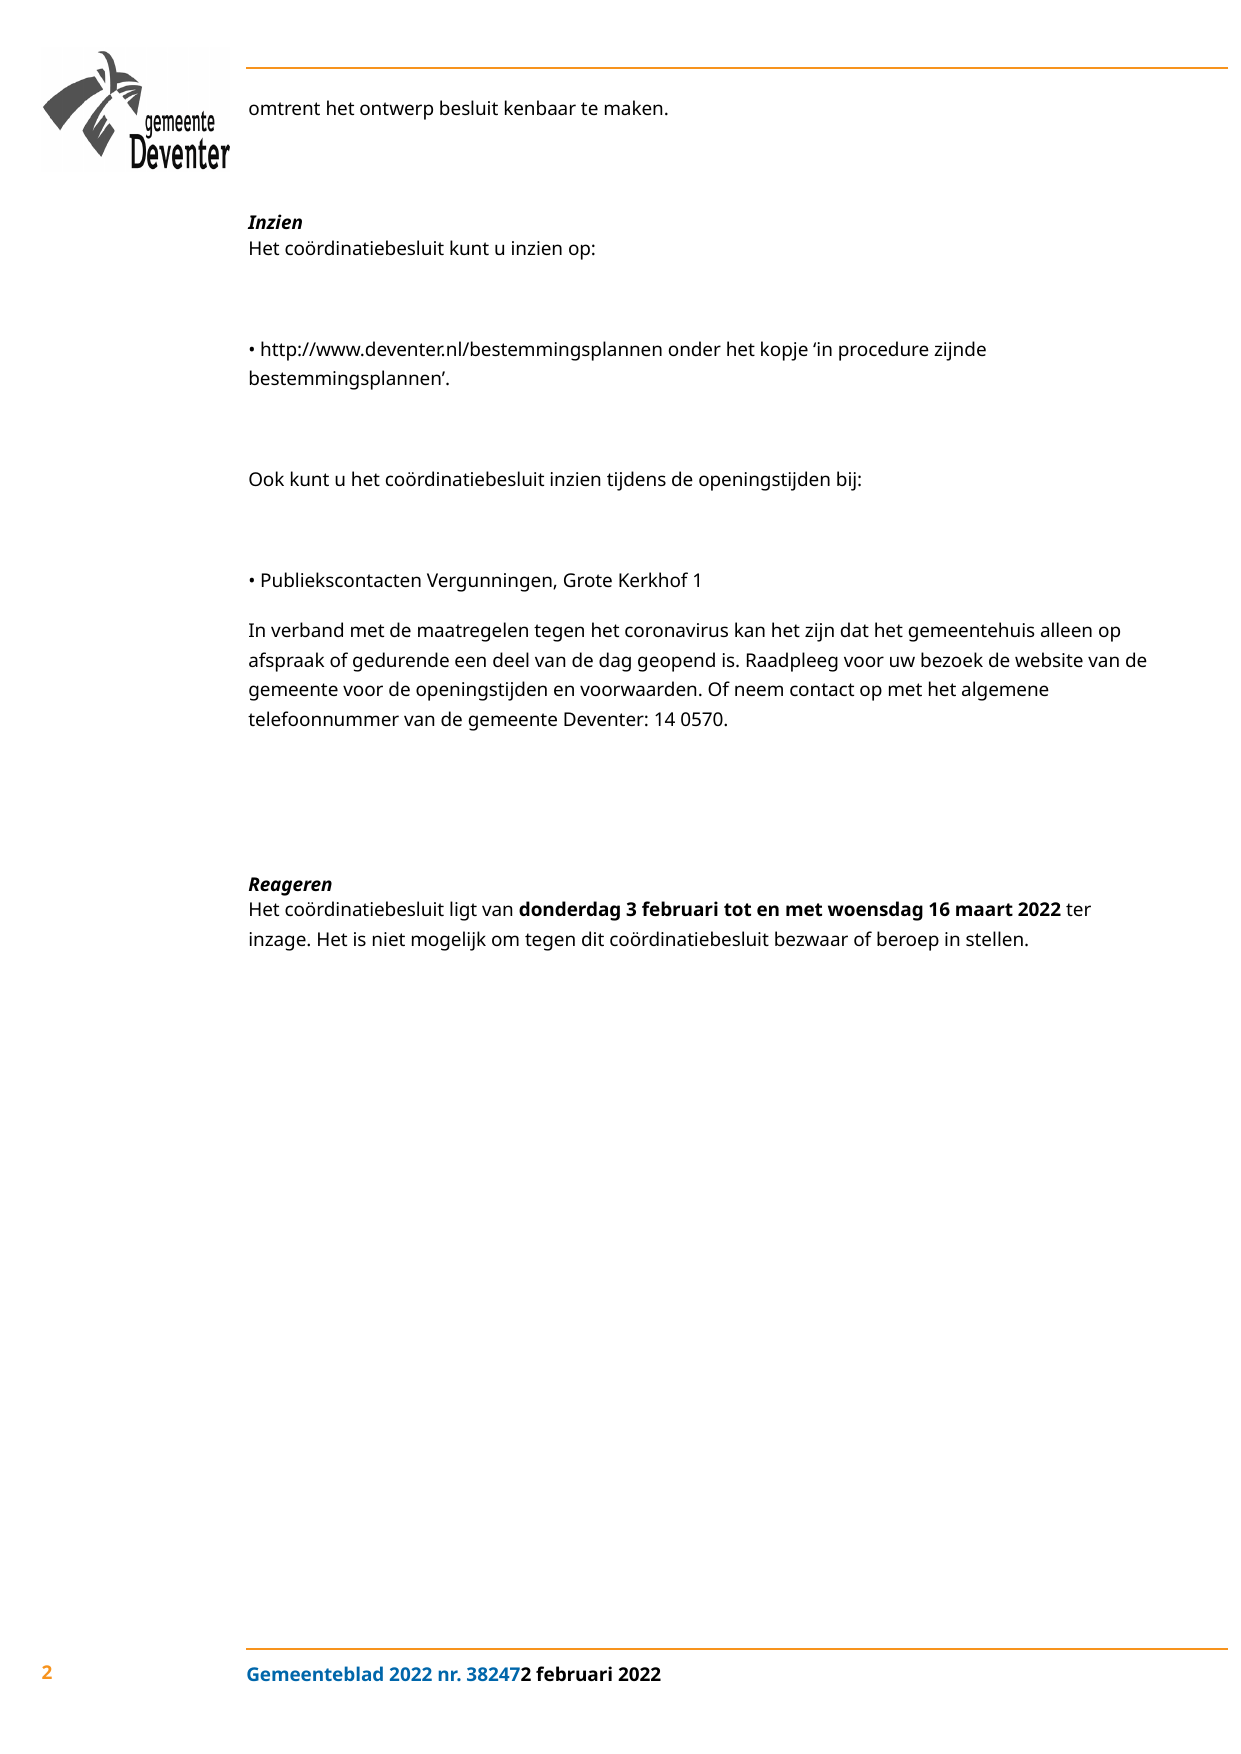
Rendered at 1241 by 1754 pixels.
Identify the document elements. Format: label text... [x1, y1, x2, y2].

text Het coördinatiebesluit kunt u inzien op: [248, 235, 1152, 261]
text • Publiekscontacten Vergunningen, Grote Kerkhof 1 [248, 567, 1152, 593]
text Ook kunt u het coördinatiebesluit inzien tijdens de openingstijden bij: [248, 466, 1152, 492]
text omtrent het ontwerp besluit kenbaar te maken. [248, 95, 1152, 121]
text Het coördinatiebesluit ligt van donderdag 3 februari tot en met woensdag 16 maart 2022 ter inzage. Het is niet mogelijk om tegen dit coördinatiebesluit bezwaar of beroep in stellen. [248, 897, 1152, 952]
text In verband met de maatregelen tegen het coronavirus kan het zijn dat het gemeentehuis alleen op afspraak of gedurende een deel van de dag geopend is. Raadpleeg voor uw bezoek de website van de gemeente voor de openingstijden en voorwaarden. Of neem contact op met het algemene telefoonnummer van de gemeente Deventer: 14 0570. [248, 617, 1152, 732]
picture [41, 47, 231, 172]
text Inzien [248, 209, 1152, 235]
text • http://www.deventer.nl/bestemmingsplannen onder het kopje ‘in procedure zijnde bestemmingsplannen’. [248, 336, 1152, 391]
text Reageren [248, 871, 1152, 897]
